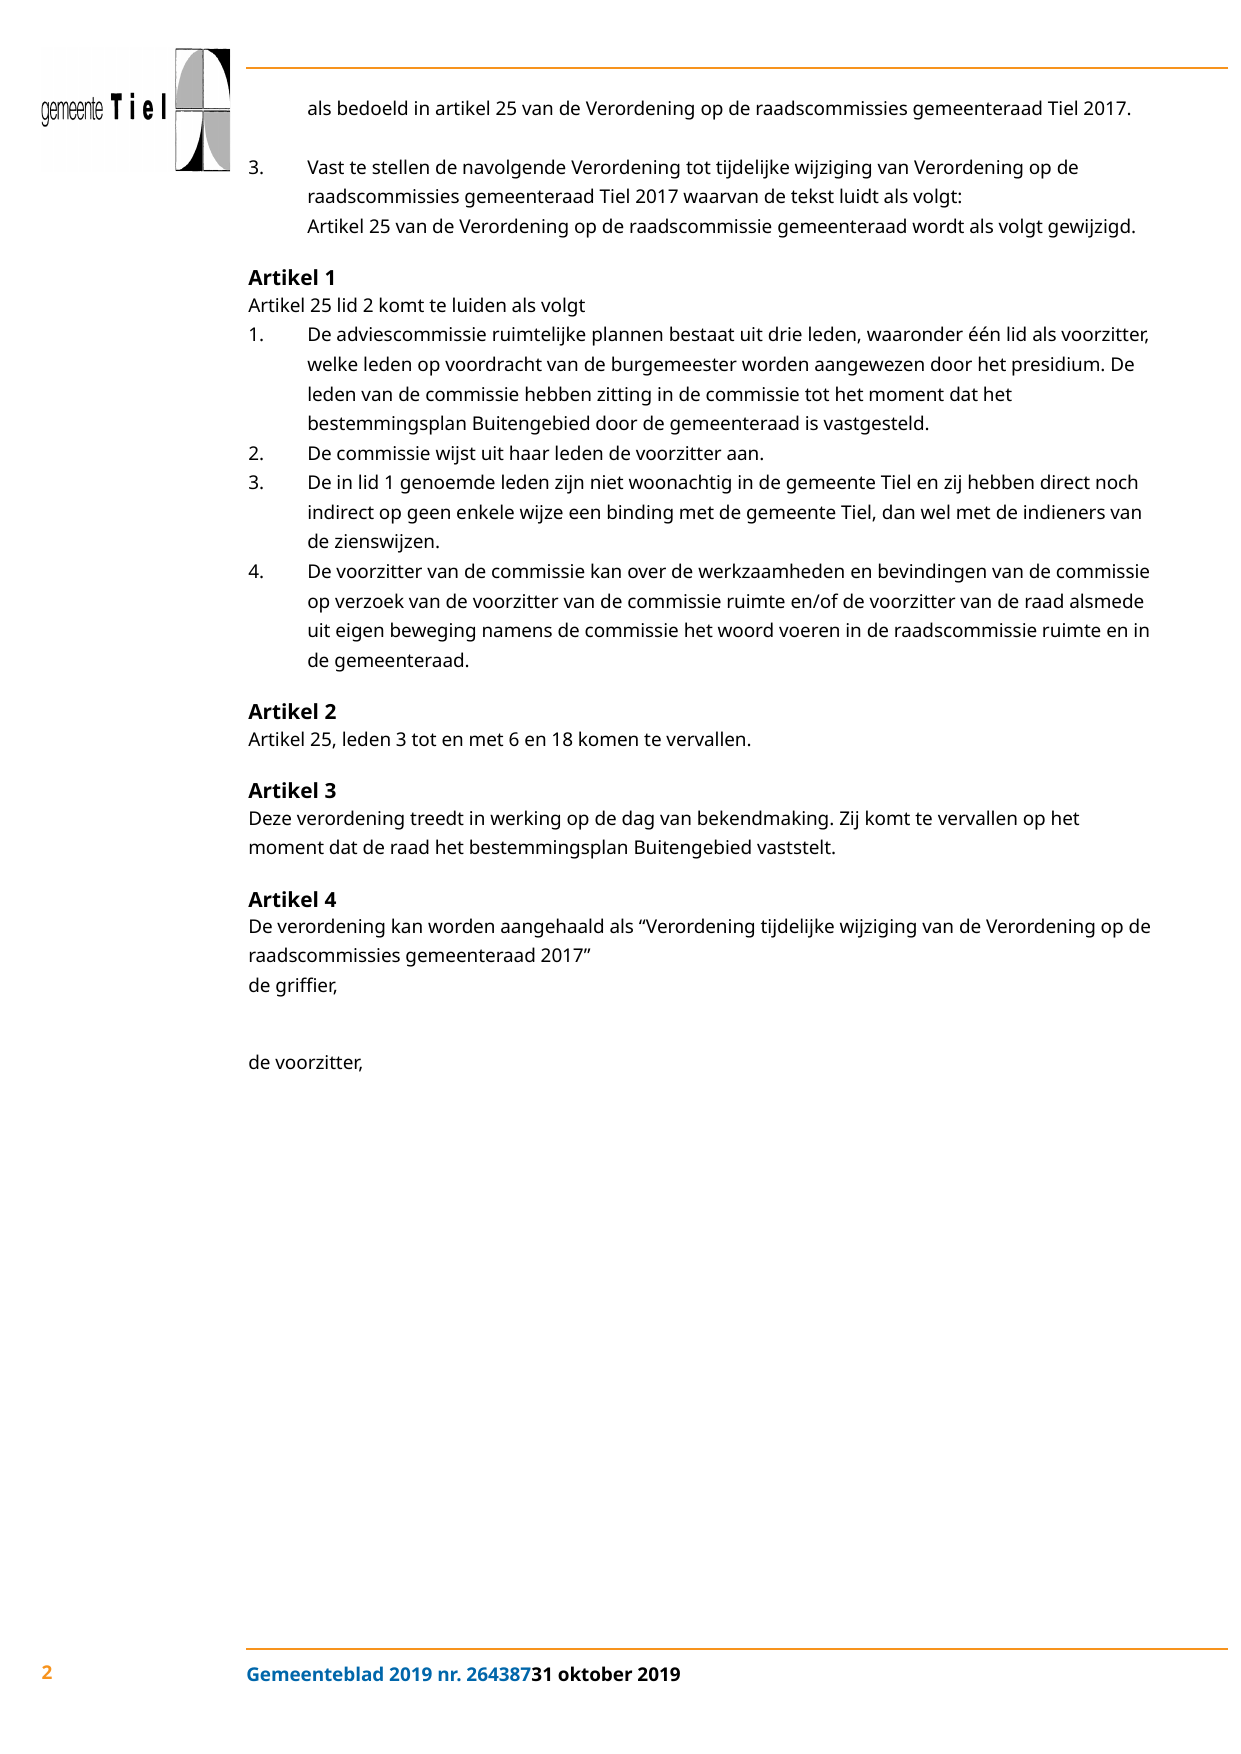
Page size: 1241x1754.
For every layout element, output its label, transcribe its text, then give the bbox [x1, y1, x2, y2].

list De commissie wijst uit haar leden de voorzitter aan. [248, 440, 1152, 466]
text Artikel 2 [248, 697, 1152, 726]
text Deze verordening treedt in werking op de dag van bekendmaking. Zij komt te vervallen op het moment dat de raad het bestemmingsplan Buitengebied vaststelt. [248, 805, 1152, 860]
text de griffier, [248, 972, 1152, 998]
list De voorzitter van de commissie kan over de werkzaamheden en bevindingen van de commissie op verzoek van de voorzitter van de commissie ruimte en/of de voorzitter van de raad alsmede uit eigen beweging namens de commissie het woord voeren in de raadscommissie ruimte en in de gemeenteraad. [248, 558, 1152, 673]
list De in lid 1 genoemde leden zijn niet woonachtig in de gemeente Tiel en zij hebben direct noch indirect op geen enkele wijze een binding met de gemeente Tiel, dan wel met de indieners van de zienswijzen. [248, 469, 1152, 554]
list De adviescommissie ruimtelijke plannen bestaat uit drie leden, waaronder één lid als voorzitter, welke leden op voordracht van de burgemeester worden aangewezen door het presidium. De leden van de commissie hebben zitting in de commissie tot het moment dat het bestemmingsplan Buitengebied door de gemeenteraad is vastgesteld. [248, 322, 1152, 436]
text Artikel 25, leden 3 tot en met 6 en 18 komen te vervallen. [248, 726, 1152, 752]
text Artikel 25 lid 2 komt te luiden als volgt [248, 292, 1152, 318]
list als bedoeld in artikel 25 van de Verordening op de raadscommissies gemeenteraad Tiel 2017. [248, 95, 1152, 121]
text de voorzitter, [248, 1049, 1152, 1075]
list Artikel 25 van de Verordening op de raadscommissie gemeenteraad wordt als volgt gewijzigd. [248, 213, 1152, 239]
picture [41, 47, 231, 172]
text De verordening kan worden aangehaald als “Verordening tijdelijke wijziging van de Verordening op de raadscommissies gemeenteraad 2017” [248, 913, 1152, 968]
text Artikel 1 [248, 263, 1152, 292]
text Artikel 3 [248, 776, 1152, 805]
list Vast te stellen de navolgende Verordening tot tijdelijke wijziging van Verordening op de raadscommissies gemeenteraad Tiel 2017 waarvan de tekst luidt als volgt: [248, 154, 1152, 209]
text Artikel 4 [248, 885, 1152, 913]
